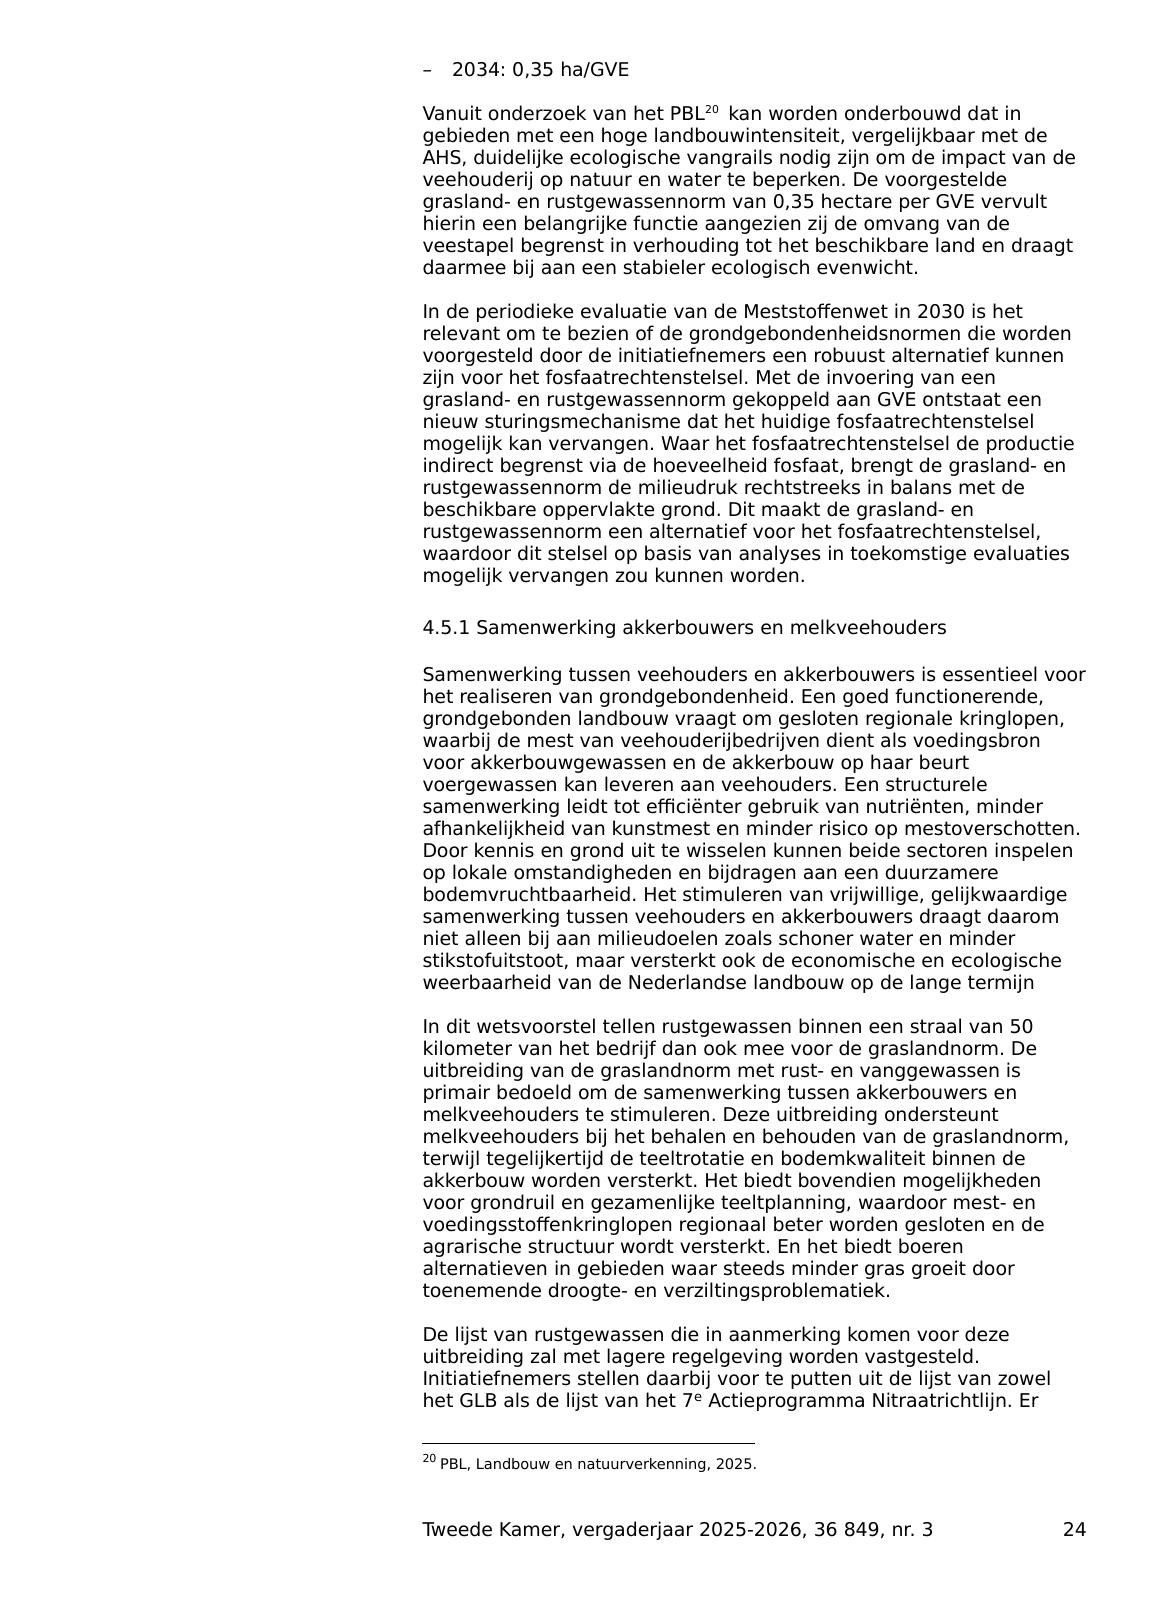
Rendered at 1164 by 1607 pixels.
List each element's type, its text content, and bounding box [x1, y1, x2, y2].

text In de periodieke evaluatie van de Meststoffenwet in 2030 is het relevant om te bezien of de grondgebondenheidsnormen die worden voorgesteld door de initiatiefnemers een robuust alternatief kunnen zijn voor het fosfaatrechtenstelsel. Met de invoering van een grasland- en rustgewassennorm gekoppeld aan GVE ontstaat een nieuw sturingsmechanisme dat het huidige fosfaatrechtenstelsel mogelijk kan vervangen. Waar het fosfaatrechtenstelsel de productie indirect begrenst via de hoeveelheid fosfaat, brengt de grasland- en rustgewassennorm de milieudruk rechtstreeks in balans met de beschikbare oppervlakte grond. Dit maakt de grasland- en rustgewassennorm een alternatief voor het fosfaatrechtenstelsel, waardoor dit stelsel op basis van analyses in toekomstige evaluaties mogelijk vervangen zou kunnen worden. [422, 301, 1087, 587]
text In dit wetsvoorstel tellen rustgewassen binnen een straal van 50 kilometer van het bedrijf dan ook mee voor de graslandnorm. De uitbreiding van de graslandnorm met rust- en vanggewassen is primair bedoeld om de samenwerking tussen akkerbouwers en melkveehouders te stimuleren. Deze uitbreiding ondersteunt melkveehouders bij het behalen en behouden van de graslandnorm, terwijl tegelijkertijd de teeltrotatie en bodemkwaliteit binnen de akkerbouw worden versterkt. Het biedt bovendien mogelijkheden voor grondruil en gezamenlijke teeltplanning, waardoor mest- en voedingsstoffenkringlopen regionaal beter worden gesloten en de agrarische structuur wordt versterkt. En het biedt boeren alternatieven in gebieden waar steeds minder gras groeit door toenemende droogte- en verziltingsproblematiek. [422, 1016, 1087, 1302]
text – 2034: 0,35 ha/GVE [422, 59, 1087, 81]
text PBL, Landbouw en natuurverkenning, 2025. [422, 1452, 1087, 1474]
text De lijst van rustgewassen die in aanmerking komen voor deze uitbreiding zal met lagere regelgeving worden vastgesteld. Initiatiefnemers stellen daarbij voor te putten uit de lijst van zowel het GLB als de lijst van het 7e Actieprogramma Nitraatrichtlijn. Er [422, 1324, 1087, 1412]
text Vanuit onderzoek van het PBL kan worden onderbouwd dat in gebieden met een hoge landbouwintensiteit, vergelijkbaar met de AHS, duidelijke ecologische vangrails nodig zijn om de impact van de veehouderij op natuur en water te beperken. De voorgestelde grasland- en rustgewassennorm van 0,35 hectare per GVE vervult hierin een belangrijke functie aangezien zij de omvang van de veestapel begrenst in verhouding tot het beschikbare land en draagt daarmee bij aan een stabieler ecologisch evenwicht. [422, 103, 1087, 279]
subtitle 4.5.1 Samenwerking akkerbouwers en melkveehouders [422, 617, 1087, 639]
text Samenwerking tussen veehouders en akkerbouwers is essentieel voor het realiseren van grondgebondenheid. Een goed functionerende, grondgebonden landbouw vraagt om gesloten regionale kringlopen, waarbij de mest van veehouderijbedrijven dient als voedingsbron voor akkerbouwgewassen en de akkerbouw op haar beurt voergewassen kan leveren aan veehouders. Een structurele samenwerking leidt tot efficiënter gebruik van nutriënten, minder afhankelijkheid van kunstmest en minder risico op mestoverschotten. Door kennis en grond uit te wisselen kunnen beide sectoren inspelen op lokale omstandigheden en bijdragen aan een duurzamere bodemvruchtbaarheid. Het stimuleren van vrijwillige, gelijkwaardige samenwerking tussen veehouders en akkerbouwers draagt daarom niet alleen bij aan milieudoelen zoals schoner water en minder stikstofuitstoot, maar versterkt ook de economische en ecologische weerbaarheid van de Nederlandse landbouw op de lange termijn [422, 664, 1087, 994]
